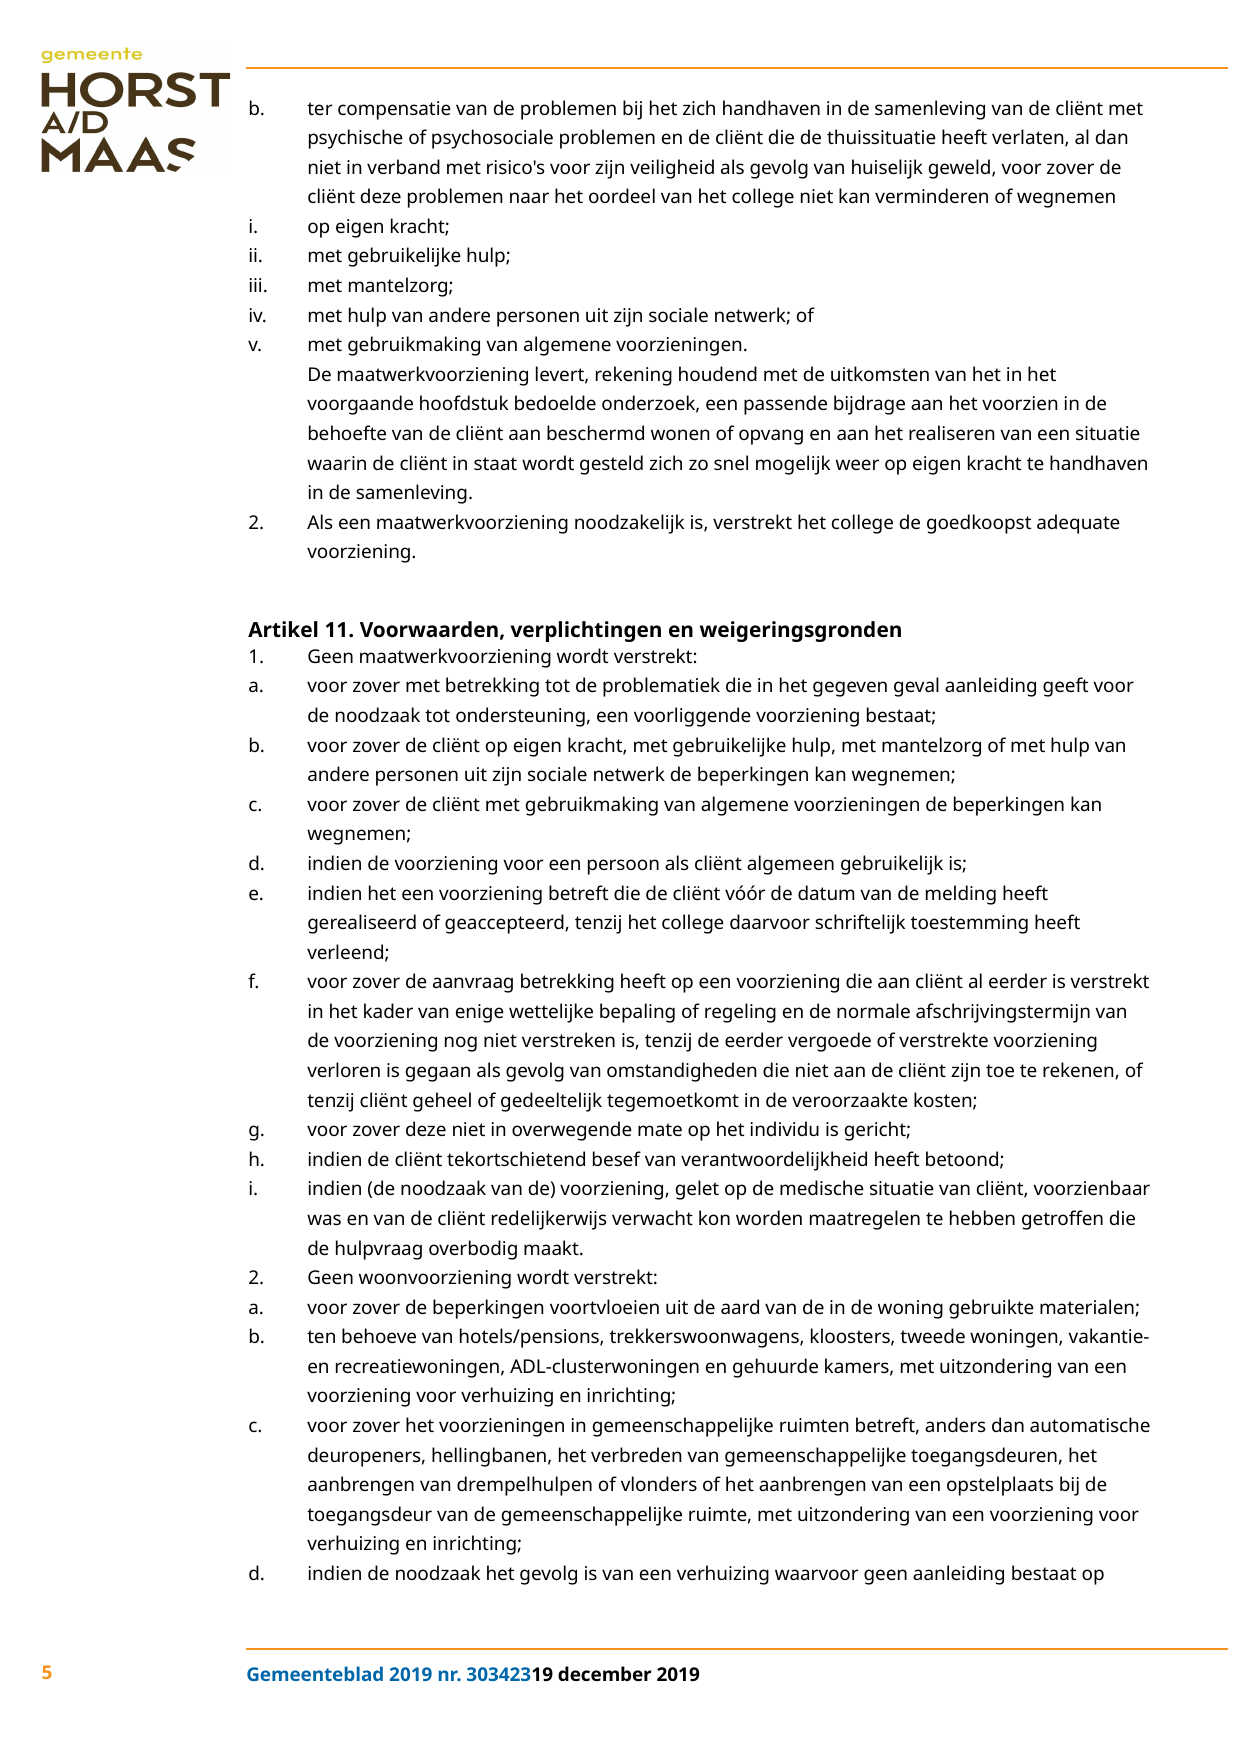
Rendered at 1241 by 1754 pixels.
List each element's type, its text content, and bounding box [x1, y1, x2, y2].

list voor zover de cliënt op eigen kracht, met gebruikelijke hulp, met mantelzorg of met hulp van andere personen uit zijn sociale netwerk de beperkingen kan wegnemen; [248, 732, 1152, 787]
picture [41, 47, 231, 172]
list met mantelzorg; [248, 272, 1152, 298]
list met hulp van andere personen uit zijn sociale netwerk; of [248, 302, 1152, 328]
list voor zover de aanvraag betrekking heeft op een voorziening die aan cliënt al eerder is verstrekt in het kader van enige wettelijke bepaling of regeling en de normale afschrijvingstermijn van de voorziening nog niet verstreken is, tenzij de eerder vergoede of verstrekte voorziening verloren is gegaan als gevolg van omstandigheden die niet aan de cliënt zijn toe te rekenen, of tenzij cliënt geheel of gedeeltelijk tegemoetkomt in de veroorzaakte kosten; [248, 968, 1152, 1113]
list voor zover deze niet in overwegende mate op het individu is gericht; [248, 1116, 1152, 1142]
list indien de noodzaak het gevolg is van een verhuizing waarvoor geen aanleiding bestaat op [248, 1560, 1152, 1586]
list Als een maatwerkvoorziening noodzakelijk is, verstrekt het college de goedkoopst adequate voorziening. [248, 509, 1152, 564]
list met gebruikmaking van algemene voorzieningen. [248, 331, 1152, 357]
list indien het een voorziening betreft die de cliënt vóór de datum van de melding heeft gerealiseerd of geaccepteerd, tenzij het college daarvoor schriftelijk toestemming heeft verleend; [248, 880, 1152, 965]
list indien de voorziening voor een persoon als cliënt algemeen gebruikelijk is; [248, 850, 1152, 876]
list voor zover met betrekking tot de problematiek die in het gegeven geval aanleiding geeft voor de noodzaak tot ondersteuning, een voorliggende voorziening bestaat; [248, 673, 1152, 728]
list indien (de noodzaak van de) voorziening, gelet op de medische situatie van cliënt, voorzienbaar was en van de cliënt redelijkerwijs verwacht kon worden maatregelen te hebben getroffen die de hulpvraag overbodig maakt. [248, 1176, 1152, 1261]
list voor zover de beperkingen voortvloeien uit de aard van de in de woning gebruikte materialen; [248, 1294, 1152, 1320]
list De maatwerkvoorziening levert, rekening houdend met de uitkomsten van het in het voorgaande hoofdstuk bedoelde onderzoek, een passende bijdrage aan het voorzien in de behoefte van de cliënt aan beschermd wonen of opvang en aan het realiseren van een situatie waarin de cliënt in staat wordt gesteld zich zo snel mogelijk weer op eigen kracht te handhaven in de samenleving. [248, 361, 1152, 505]
text Artikel 11. Voorwaarden, verplichtingen en weigeringsgronden [248, 615, 1152, 643]
list Geen woonvoorziening wordt verstrekt: [248, 1264, 1152, 1290]
list voor zover het voorzieningen in gemeenschappelijke ruimten betreft, anders dan automatische deuropeners, hellingbanen, het verbreden van gemeenschappelijke toegangsdeuren, het aanbrengen van drempelhulpen of vlonders of het aanbrengen van een opstelplaats bij de toegangsdeur van de gemeenschappelijke ruimte, met uitzondering van een voorziening voor verhuizing en inrichting; [248, 1412, 1152, 1556]
list ten behoeve van hotels/pensions, trekkerswoonwagens, kloosters, tweede woningen, vakantie- en recreatiewoningen, ADL-clusterwoningen en gehuurde kamers, met uitzondering van een voorziening voor verhuizing en inrichting; [248, 1323, 1152, 1408]
list op eigen kracht; [248, 213, 1152, 239]
list Geen maatwerkvoorziening wordt verstrekt: [248, 643, 1152, 669]
list met gebruikelijke hulp; [248, 243, 1152, 268]
list ter compensatie van de problemen bij het zich handhaven in de samenleving van de cliënt met psychische of psychosociale problemen en de cliënt die de thuissituatie heeft verlaten, al dan niet in verband met risico's voor zijn veiligheid als gevolg van huiselijk geweld, voor zover de cliënt deze problemen naar het oordeel van het college niet kan verminderen of wegnemen [248, 95, 1152, 209]
list indien de cliënt tekortschietend besef van verantwoordelijkheid heeft betoond; [248, 1146, 1152, 1172]
list voor zover de cliënt met gebruikmaking van algemene voorzieningen de beperkingen kan wegnemen; [248, 791, 1152, 846]
